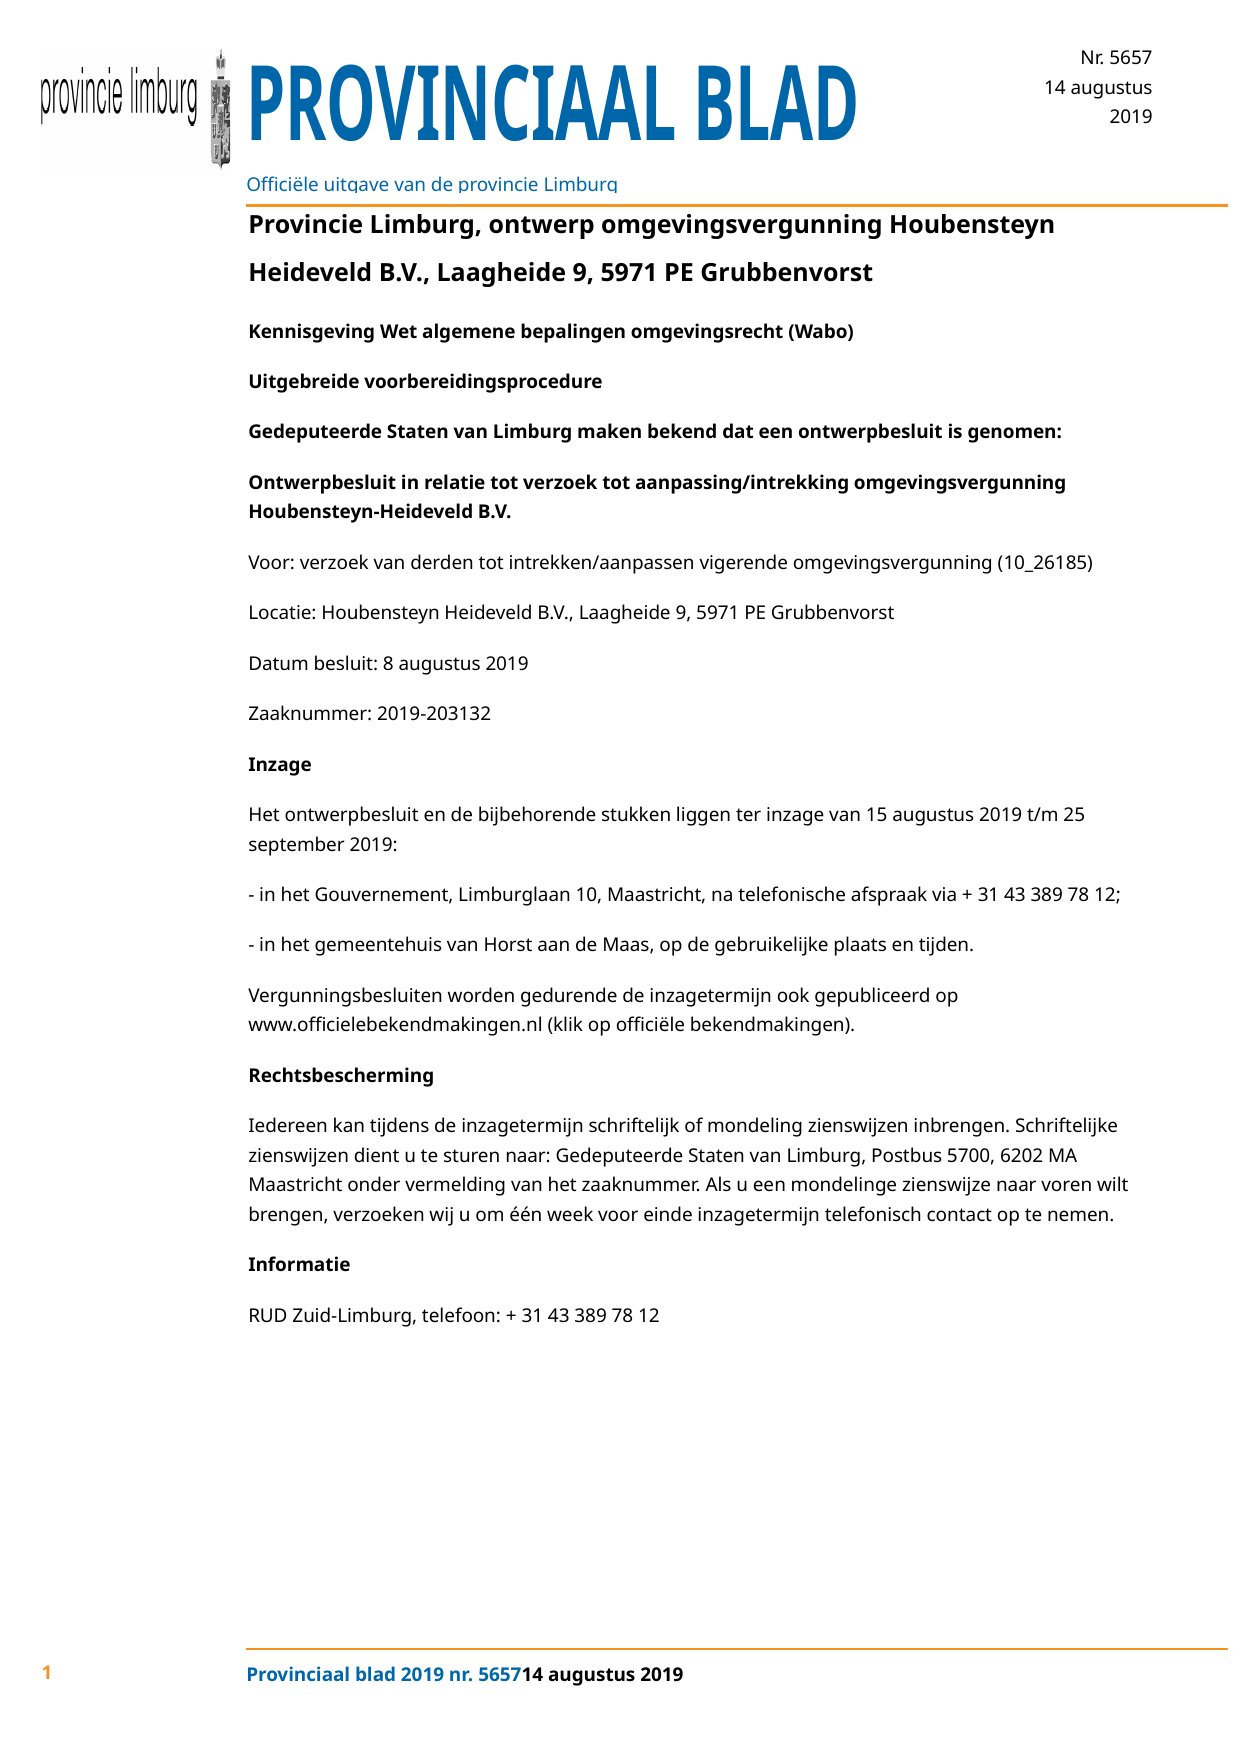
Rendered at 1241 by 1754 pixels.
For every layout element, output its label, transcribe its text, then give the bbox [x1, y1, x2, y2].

text Zaaknummer: 2019-203132 [248, 700, 1152, 726]
text Kennisgeving Wet algemene bepalingen omgevingsrecht (Wabo) [248, 318, 1152, 344]
picture [41, 47, 231, 172]
text Rechtsbescherming [248, 1062, 1152, 1088]
text - in het Gouvernement, Limburglaan 10, Maastricht, na telefonische afspraak via + 31 43 389 78 12; [248, 881, 1152, 907]
text Voor: verzoek van derden tot intrekken/aanpassen vigerende omgevingsvergunning (10_26185) [248, 549, 1152, 575]
text Gedeputeerde Staten van Limburg maken bekend dat een ontwerpbesluit is genomen: [248, 419, 1152, 444]
text Uitgebreide voorbereidingsprocedure [248, 368, 1152, 394]
text Provincie Limburg, ontwerp omgevingsvergunning Houbensteyn Heideveld B.V., Laagheide 9, 5971 PE Grubbenvorst [248, 207, 1152, 288]
text Inzage [248, 751, 1152, 777]
text Locatie: Houbensteyn Heideveld B.V., Laagheide 9, 5971 PE Grubbenvorst [248, 599, 1152, 625]
text Het ontwerpbesluit en de bijbehorende stukken liggen ter inzage van 15 augustus 2019 t/m 25 september 2019: [248, 801, 1152, 857]
text RUD Zuid-Limburg, telefoon: + 31 43 389 78 12 [248, 1302, 1152, 1328]
text Ontwerpbesluit in relatie tot verzoek tot aanpassing/intrekking omgevingsvergunning Houbensteyn-Heideveld B.V. [248, 469, 1152, 524]
text - in het gemeentehuis van Horst aan de Maas, op de gebruikelijke plaats en tijden. [248, 932, 1152, 957]
text Datum besluit: 8 augustus 2019 [248, 650, 1152, 676]
text Informatie [248, 1252, 1152, 1277]
text Iedereen kan tijdens de inzagetermijn schriftelijk of mondeling zienswijzen inbrengen. Schriftelijke zienswijzen dient u te sturen naar: Gedeputeerde Staten van Limburg, Postbus 5700, 6202 MA Maastricht onder vermelding van het zaaknummer. Als u een mondelinge zienswijze naar voren wilt brengen, verzoeken wij u om één week voor einde inzagetermijn telefonisch contact op te nemen. [248, 1112, 1152, 1227]
text Vergunningsbesluiten worden gedurende de inzagetermijn ook gepubliceerd op www.officielebekendmakingen.nl (klik op officiële bekendmakingen). [248, 982, 1152, 1037]
